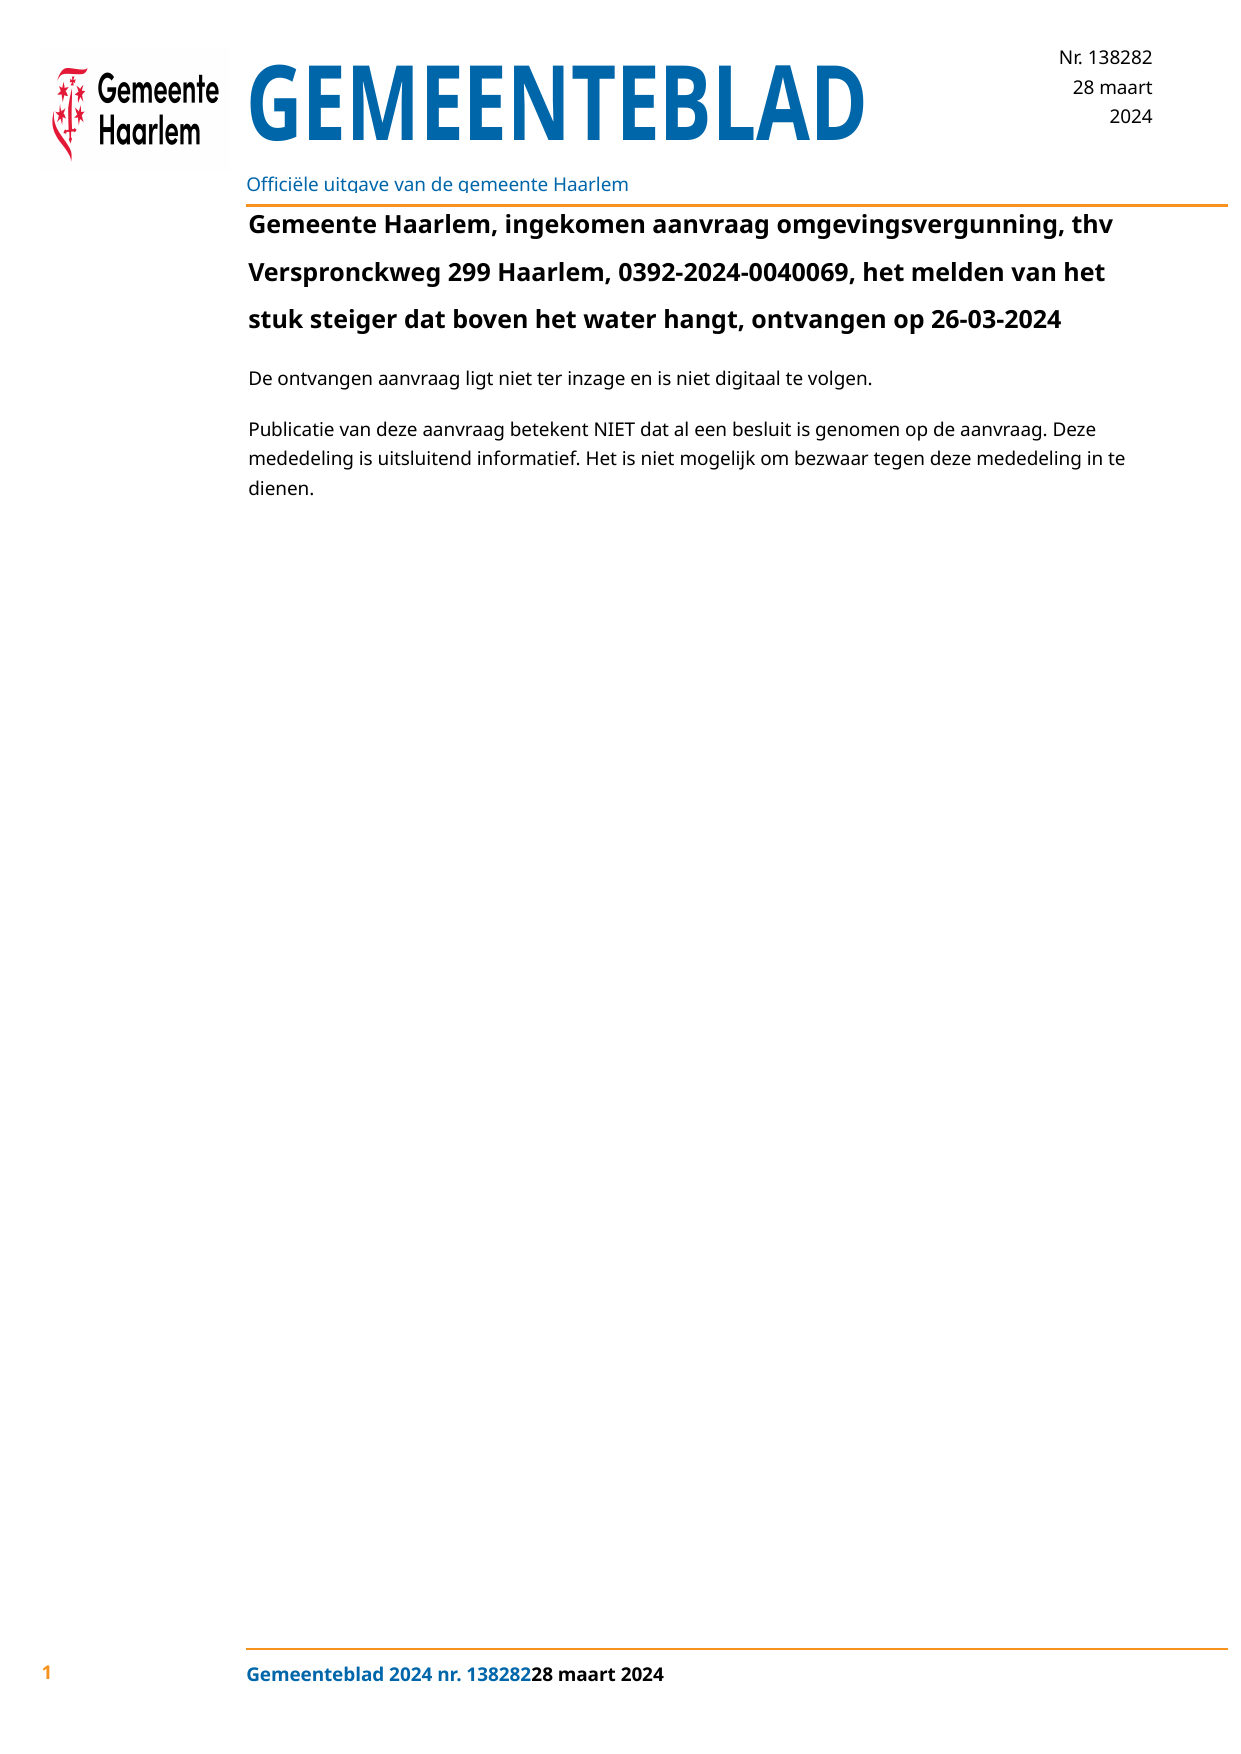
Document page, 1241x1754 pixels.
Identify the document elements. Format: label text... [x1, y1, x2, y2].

picture [41, 47, 231, 172]
text Publicatie van deze aanvraag betekent NIET dat al een besluit is genomen op de aanvraag. Deze mededeling is uitsluitend informatief. Het is niet mogelijk om bezwaar tegen deze mededeling in te dienen. [248, 416, 1152, 501]
text Gemeente Haarlem, ingekomen aanvraag omgevingsvergunning, thv Verspronckweg 299 Haarlem, 0392-2024-0040069, het melden van het stuk steiger dat boven het water hangt, ontvangen op 26-03-2024 [248, 207, 1152, 336]
text De ontvangen aanvraag ligt niet ter inzage en is niet digitaal te volgen. [248, 366, 1152, 391]
